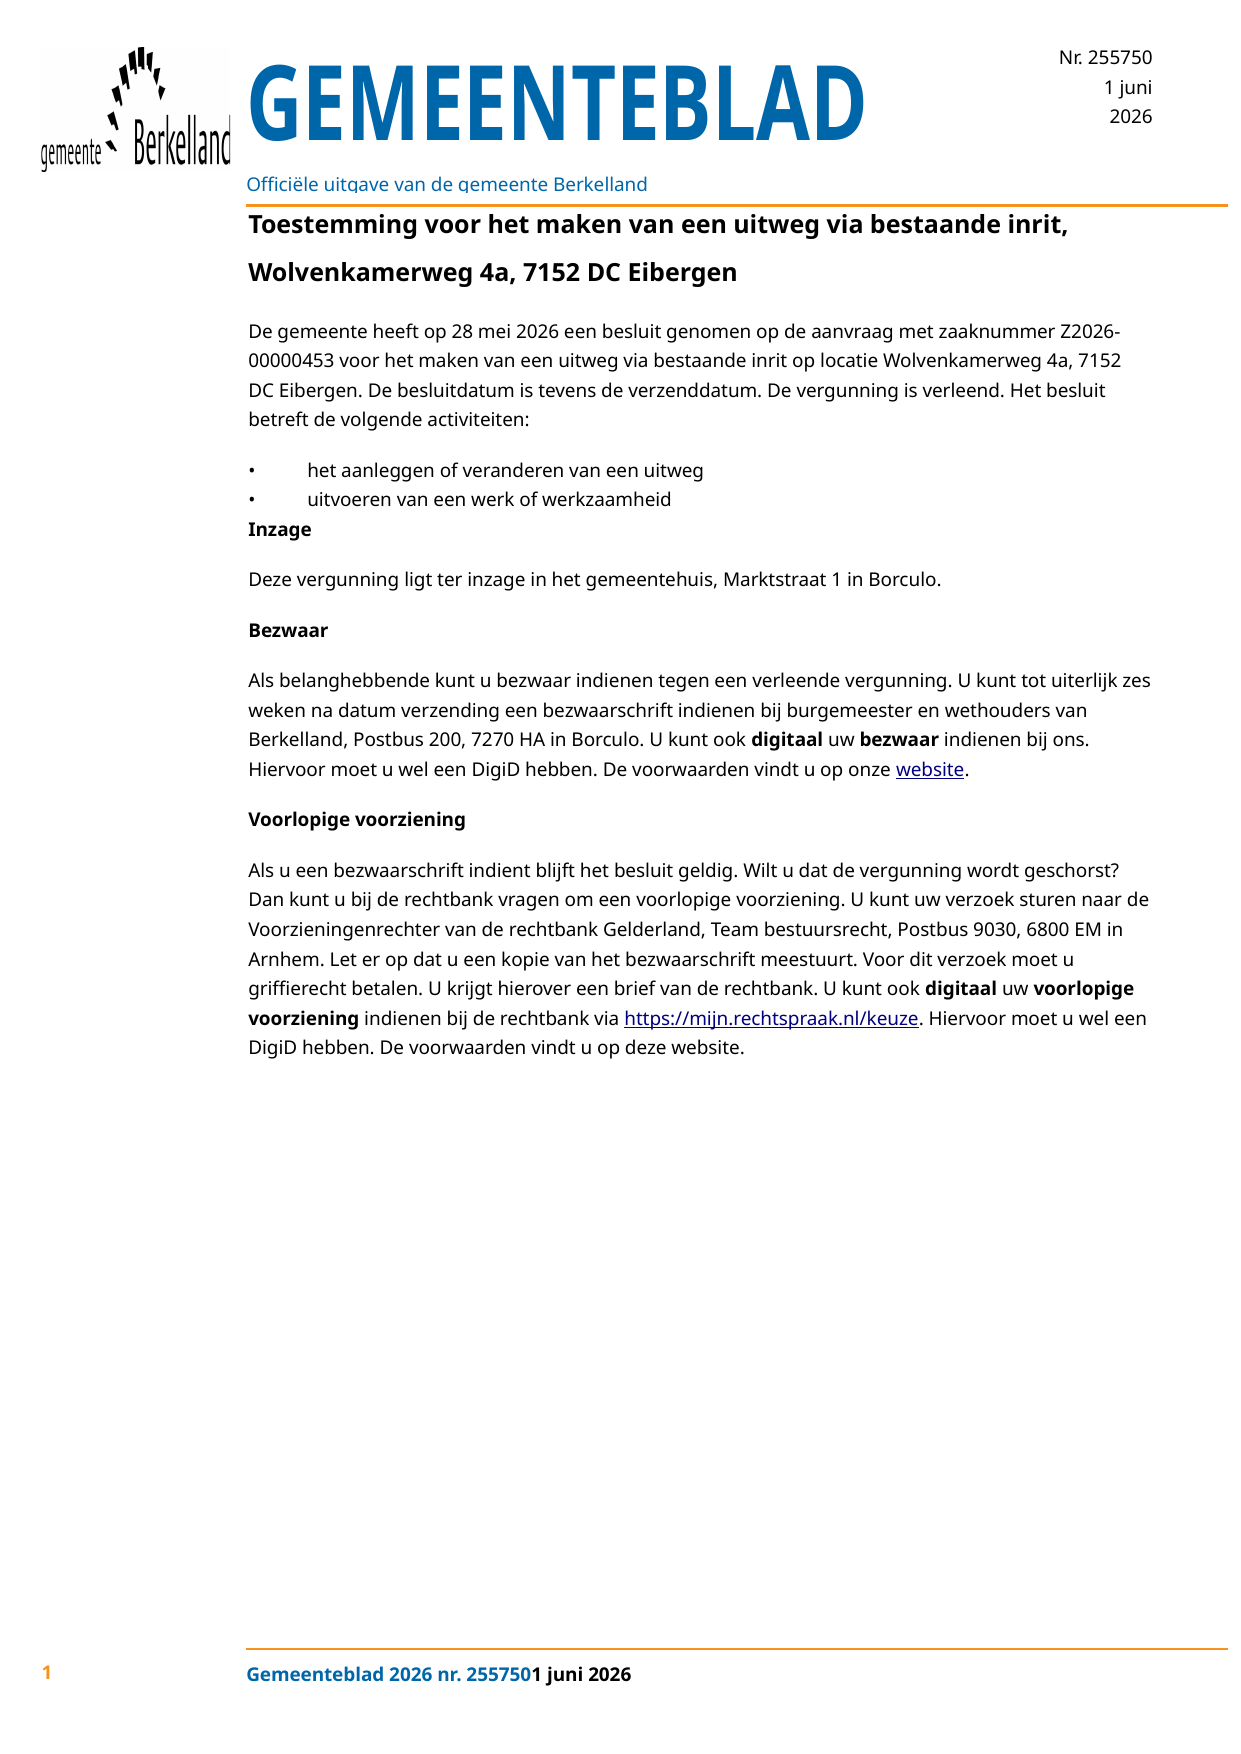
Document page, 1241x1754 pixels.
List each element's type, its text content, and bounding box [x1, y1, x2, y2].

list het aanleggen of veranderen van een uitweg [248, 457, 1152, 483]
list uitvoeren van een werk of werkzaamheid [248, 487, 1152, 512]
text Bezwaar [248, 617, 1152, 643]
text Als u een bezwaarschrift indient blijft het besluit geldig. Wilt u dat de vergunning wordt geschorst? Dan kunt u bij de rechtbank vragen om een voorlopige voorziening. U kunt uw verzoek sturen naar de Voorzieningenrechter van de rechtbank Gelderland, Team bestuursrecht, Postbus 9030, 6800 EM in Arnhem. Let er op dat u een kopie van het bezwaarschrift meestuurt. Voor dit verzoek moet u griffierecht betalen. U krijgt hierover een brief van de rechtbank. U kunt ook digitaal uw voorlopige voorziening indienen bij de rechtbank via https://mijn.rechtspraak.nl/keuze. Hiervoor moet u wel een DigiD hebben. De voorwaarden vindt u op deze website. [248, 857, 1152, 1060]
picture [41, 47, 231, 172]
text Inzage [248, 516, 1152, 542]
text Toestemming voor het maken van een uitweg via bestaande inrit, Wolvenkamerweg 4a, 7152 DC Eibergen [248, 207, 1152, 288]
text Als belanghebbende kunt u bezwaar indienen tegen een verleende vergunning. U kunt tot uiterlijk zes weken na datum verzending een bezwaarschrift indienen bij burgemeester en wethouders van Berkelland, Postbus 200, 7270 HA in Borculo. U kunt ook digitaal uw bezwaar indienen bij ons. Hiervoor moet u wel een DigiD hebben. De voorwaarden vindt u op onze website. [248, 667, 1152, 782]
text Voorlopige voorziening [248, 807, 1152, 832]
text Deze vergunning ligt ter inzage in het gemeentehuis, Marktstraat 1 in Borculo. [248, 567, 1152, 592]
text De gemeente heeft op 28 mei 2026 een besluit genomen op de aanvraag met zaaknummer Z2026-00000453 voor het maken van een uitweg via bestaande inrit op locatie Wolvenkamerweg 4a, 7152 DC Eibergen. De besluitdatum is tevens de verzenddatum. De vergunning is verleend. Het besluit betreft de volgende activiteiten: [248, 318, 1152, 432]
